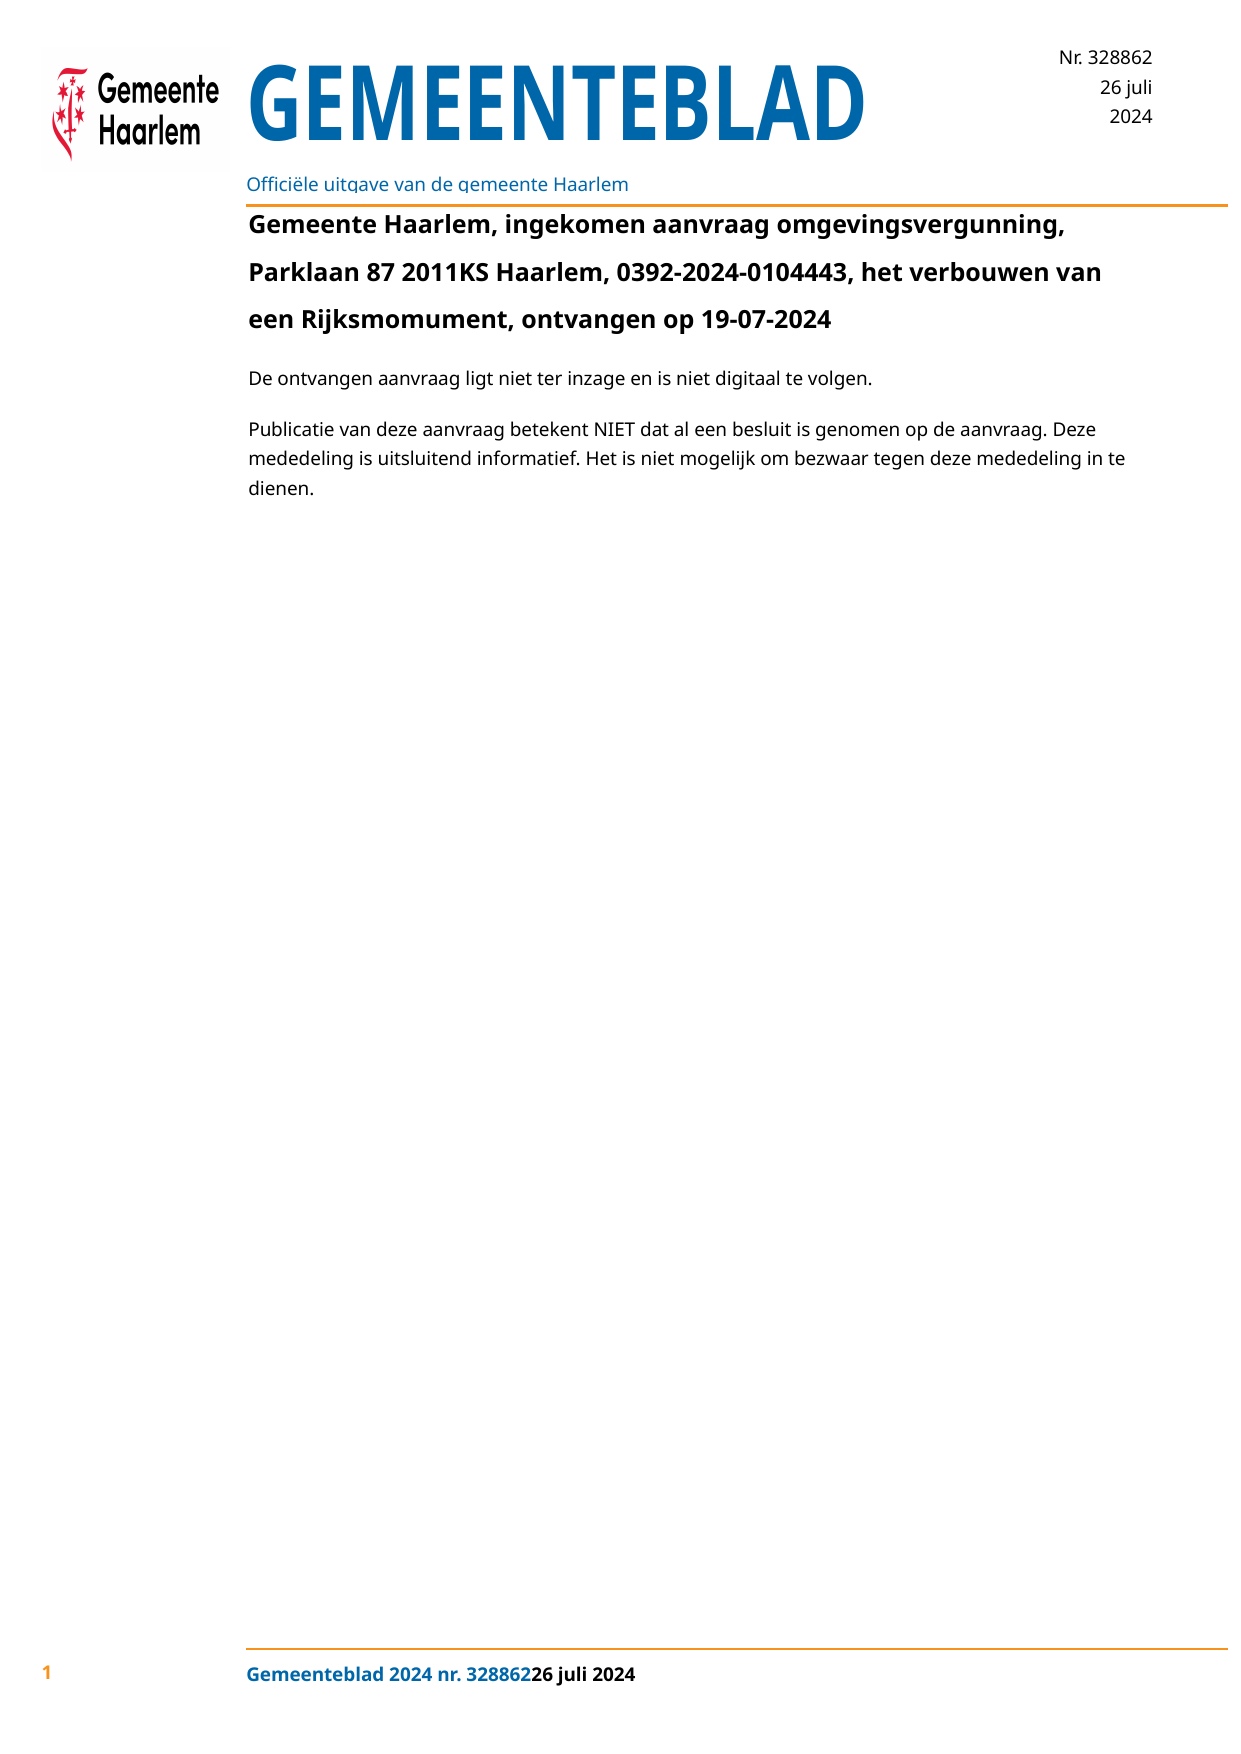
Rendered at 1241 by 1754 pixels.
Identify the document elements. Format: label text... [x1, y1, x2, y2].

text Gemeente Haarlem, ingekomen aanvraag omgevingsvergunning, Parklaan 87 2011KS Haarlem, 0392-2024-0104443, het verbouwen van een Rijksmomument, ontvangen op 19-07-2024 [248, 207, 1152, 336]
picture [41, 47, 231, 172]
text De ontvangen aanvraag ligt niet ter inzage en is niet digitaal te volgen. [248, 366, 1152, 391]
text Publicatie van deze aanvraag betekent NIET dat al een besluit is genomen op de aanvraag. Deze mededeling is uitsluitend informatief. Het is niet mogelijk om bezwaar tegen deze mededeling in te dienen. [248, 416, 1152, 501]
